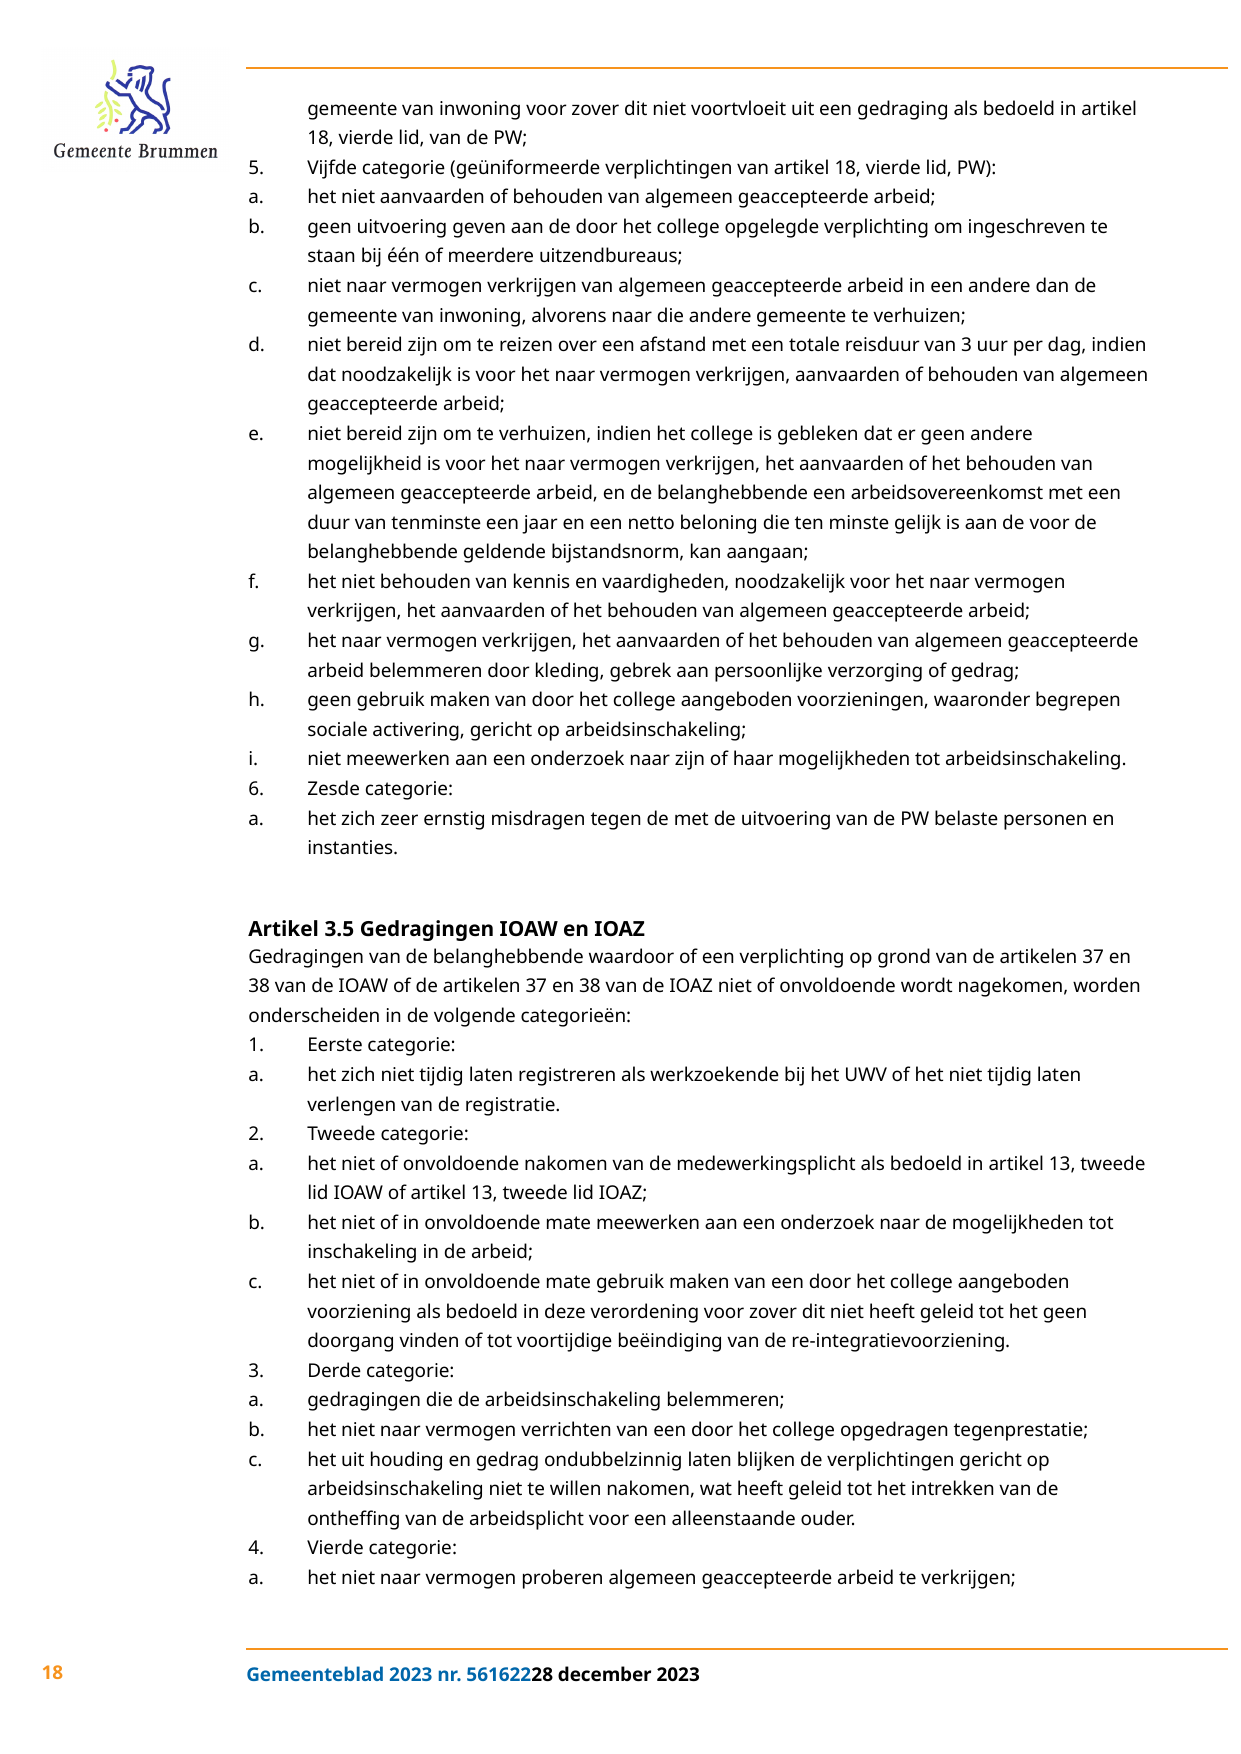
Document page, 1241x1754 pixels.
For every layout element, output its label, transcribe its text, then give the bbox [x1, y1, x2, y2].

list het niet of in onvoldoende mate meewerken aan een onderzoek naar de mogelijkheden tot inschakeling in de arbeid; [248, 1209, 1152, 1264]
text Artikel 3.5 Gedragingen IOAW en IOAZ [248, 914, 1152, 943]
list niet bereid zijn om te verhuizen, indien het college is gebleken dat er geen andere mogelijkheid is voor het naar vermogen verkrijgen, het aanvaarden of het behouden van algemeen geaccepteerde arbeid, en de belanghebbende een arbeidsovereenkomst met een duur van tenminste een jaar en een netto beloning die ten minste gelijk is aan de voor de belanghebbende geldende bijstandsnorm, kan aangaan; [248, 420, 1152, 564]
list Vijfde categorie (geüniformeerde verplichtingen van artikel 18, vierde lid, PW): [248, 154, 1152, 180]
list geen uitvoering geven aan de door het college opgelegde verplichting om ingeschreven te staan bij één of meerdere uitzendbureaus; [248, 213, 1152, 268]
list het niet aanvaarden of behouden van algemeen geaccepteerde arbeid; [248, 183, 1152, 209]
list het niet behouden van kennis en vaardigheden, noodzakelijk voor het naar vermogen verkrijgen, het aanvaarden of het behouden van algemeen geaccepteerde arbeid; [248, 568, 1152, 623]
list het niet naar vermogen verrichten van een door het college opgedragen tegenprestatie; [248, 1416, 1152, 1442]
list gedragingen die de arbeidsinschakeling belemmeren; [248, 1387, 1152, 1412]
list niet meewerken aan een onderzoek naar zijn of haar mogelijkheden tot arbeidsinschakeling. [248, 746, 1152, 771]
list Zesde categorie: [248, 775, 1152, 801]
list het niet of onvoldoende nakomen van de medewerkingsplicht als bedoeld in artikel 13, tweede lid IOAW of artikel 13, tweede lid IOAZ; [248, 1150, 1152, 1205]
list niet naar vermogen verkrijgen van algemeen geaccepteerde arbeid in een andere dan de gemeente van inwoning, alvorens naar die andere gemeente te verhuizen; [248, 272, 1152, 328]
picture [41, 47, 231, 172]
list gemeente van inwoning voor zover dit niet voortvloeit uit een gedraging als bedoeld in artikel 18, vierde lid, van de PW; [248, 95, 1152, 150]
list het niet naar vermogen proberen algemeen geaccepteerde arbeid te verkrijgen; [248, 1564, 1152, 1590]
list het zich niet tijdig laten registreren als werkzoekende bij het UWV of het niet tijdig laten verlengen van de registratie. [248, 1061, 1152, 1116]
list geen gebruik maken van door het college aangeboden voorzieningen, waaronder begrepen sociale activering, gericht op arbeidsinschakeling; [248, 686, 1152, 742]
list niet bereid zijn om te reizen over een afstand met een totale reisduur van 3 uur per dag, indien dat noodzakelijk is voor het naar vermogen verkrijgen, aanvaarden of behouden van algemeen geaccepteerde arbeid; [248, 331, 1152, 416]
list het uit houding en gedrag ondubbelzinnig laten blijken de verplichtingen gericht op arbeidsinschakeling niet te willen nakomen, wat heeft geleid tot het intrekken van de ontheffing van de arbeidsplicht voor een alleenstaande ouder. [248, 1446, 1152, 1531]
list het zich zeer ernstig misdragen tegen de met de uitvoering van de PW belaste personen en instanties. [248, 805, 1152, 860]
list Eerste categorie: [248, 1032, 1152, 1057]
list het naar vermogen verkrijgen, het aanvaarden of het behouden van algemeen geaccepteerde arbeid belemmeren door kleding, gebrek aan persoonlijke verzorging of gedrag; [248, 627, 1152, 683]
text Gedragingen van de belanghebbende waardoor of een verplichting op grond van de artikelen 37 en 38 van de IOAW of de artikelen 37 en 38 van de IOAZ niet of onvoldoende wordt nagekomen, worden onderscheiden in de volgende categorieën: [248, 943, 1152, 1028]
list het niet of in onvoldoende mate gebruik maken van een door het college aangeboden voorziening als bedoeld in deze verordening voor zover dit niet heeft geleid tot het geen doorgang vinden of tot voortijdige beëindiging van de re-integratievoorziening. [248, 1268, 1152, 1353]
list Derde categorie: [248, 1357, 1152, 1383]
list Tweede categorie: [248, 1120, 1152, 1146]
list Vierde categorie: [248, 1534, 1152, 1560]
